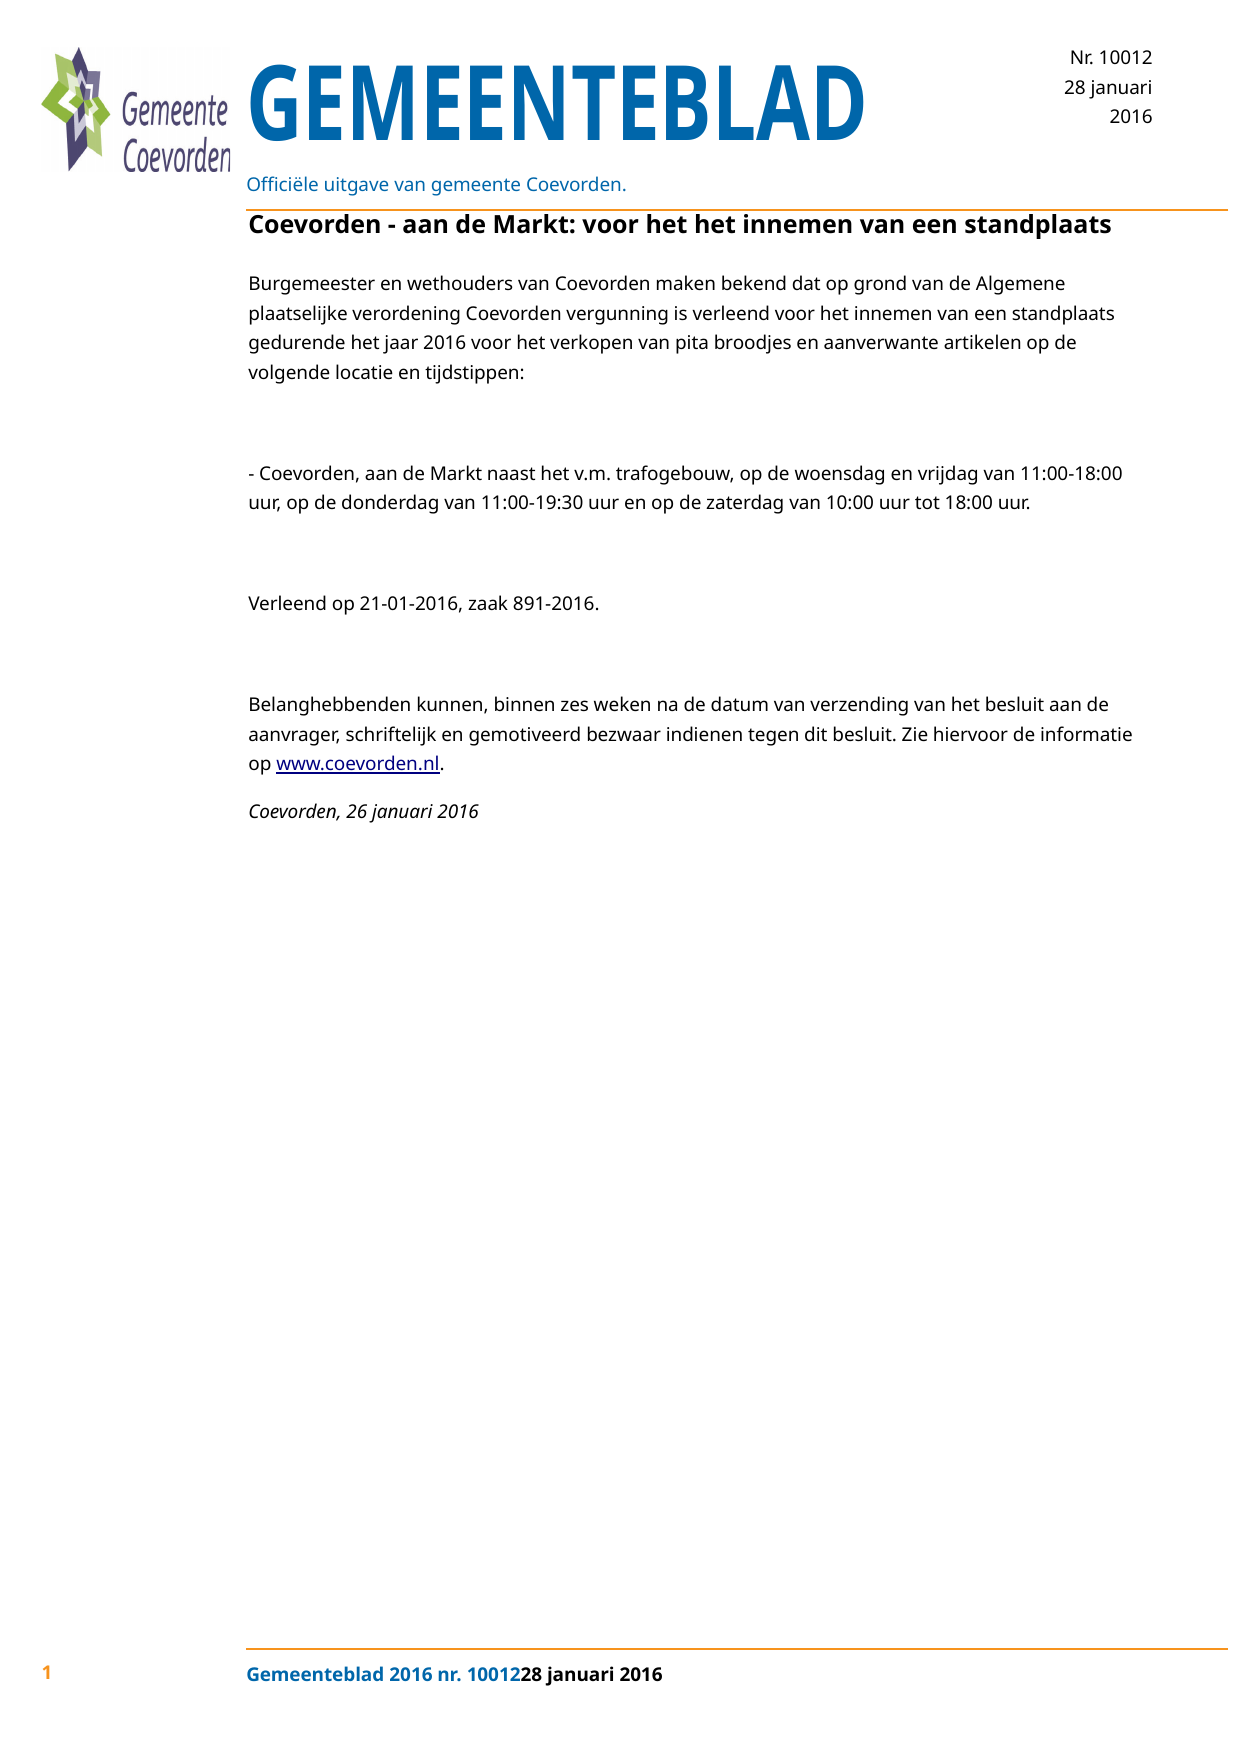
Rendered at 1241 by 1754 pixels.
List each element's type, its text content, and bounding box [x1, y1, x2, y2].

text Verleend op 21-01-2016, zaak 891-2016. [248, 590, 1152, 616]
text - Coevorden, aan de Markt naast het v.m. trafogebouw, op de woensdag en vrijdag van 11:00-18:00 uur, op de donderdag van 11:00-19:30 uur en op de zaterdag van 10:00 uur tot 18:00 uur. [248, 460, 1152, 515]
text Coevorden - aan de Markt: voor het het innemen van een standplaats [248, 211, 1152, 241]
text Belanghebbenden kunnen, binnen zes weken na de datum van verzending van het besluit aan de aanvrager, schriftelijk en gemotiveerd bezwaar indienen tegen dit besluit. Zie hiervoor de informatie op www.coevorden.nl. [248, 691, 1152, 776]
text Burgemeester en wethouders van Coevorden maken bekend dat op grond van de Algemene plaatselijke verordening Coevorden vergunning is verleend voor het innemen van een standplaats gedurende het jaar 2016 voor het verkopen van pita broodjes en aanverwante artikelen op de volgende locatie en tijdstippen: [248, 270, 1152, 385]
picture [41, 47, 231, 172]
text Coevorden, 26 januari 2016 [248, 798, 1152, 824]
